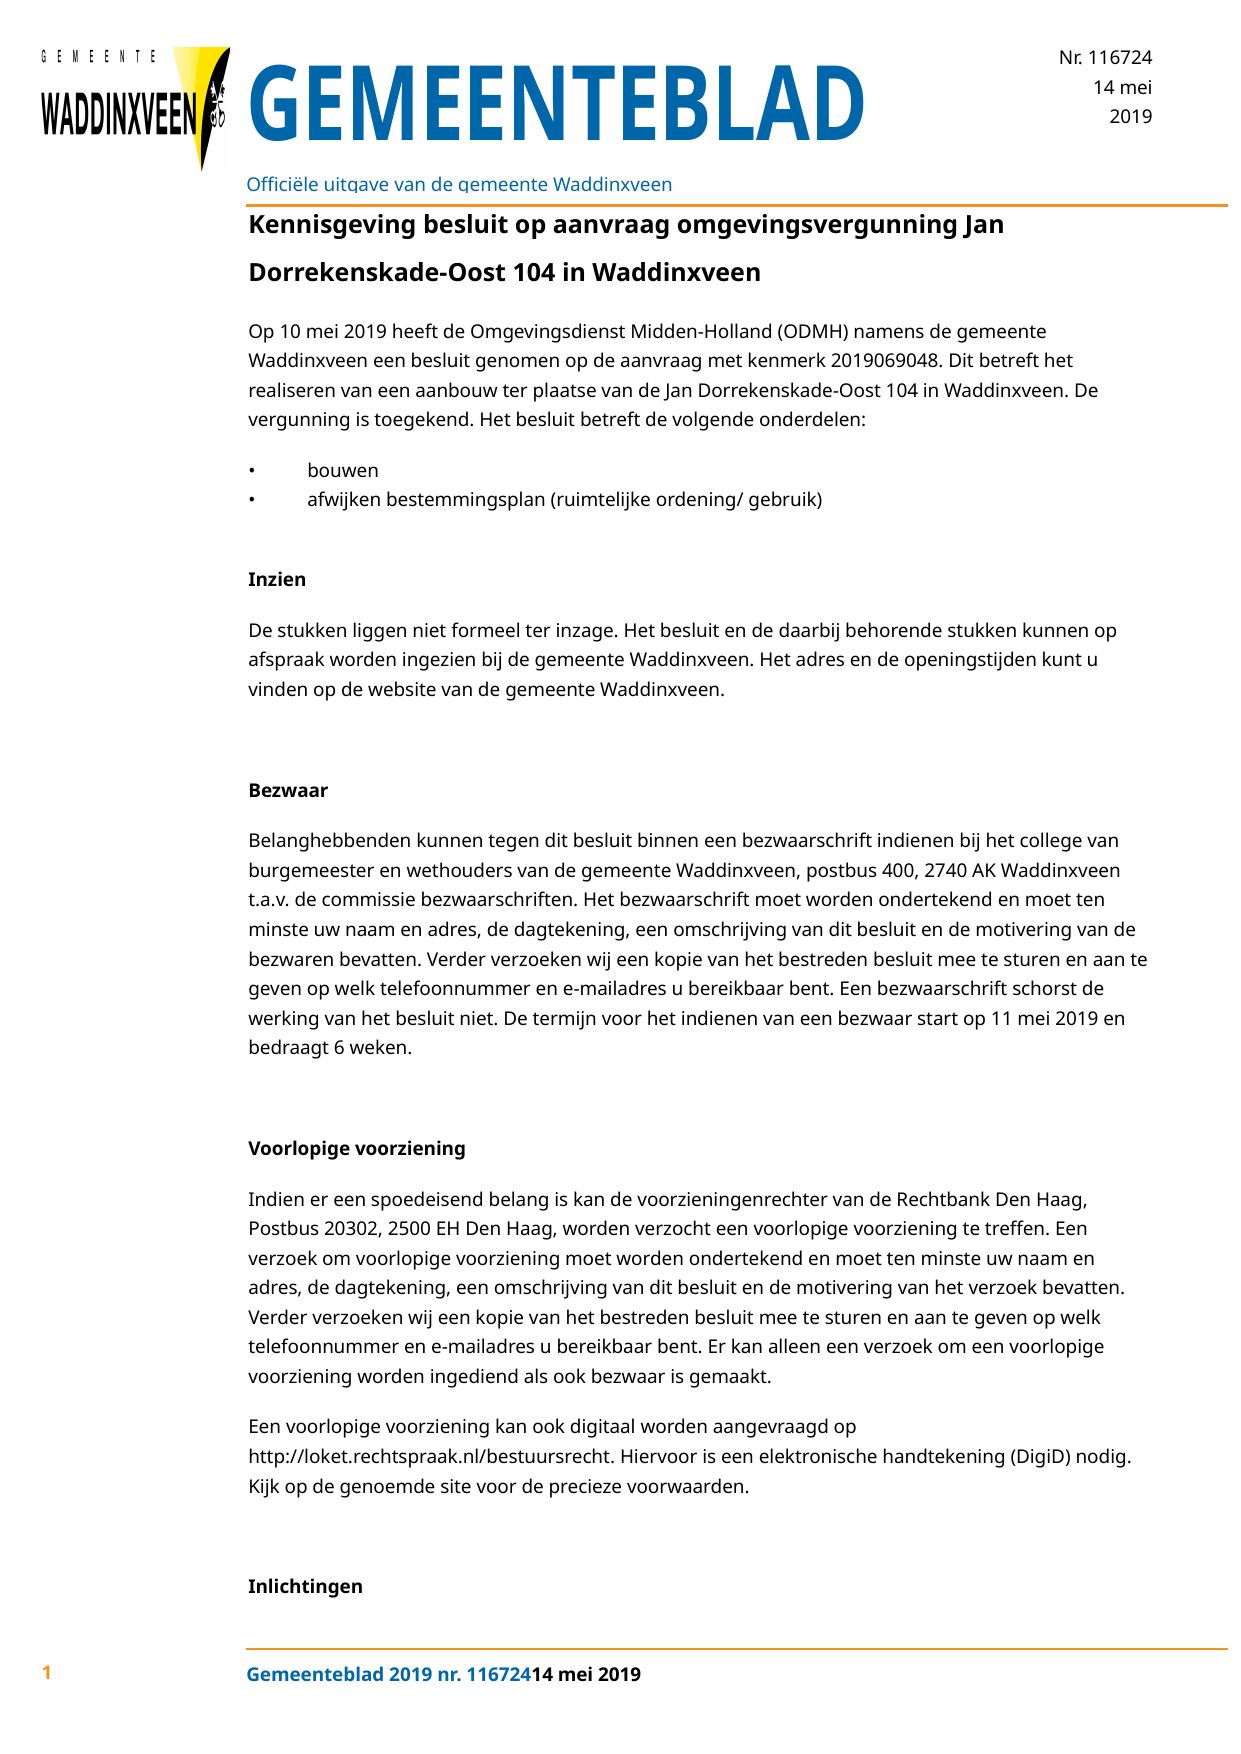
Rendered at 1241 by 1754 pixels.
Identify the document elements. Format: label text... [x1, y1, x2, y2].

text Bezwaar [248, 777, 1152, 803]
text Belanghebbenden kunnen tegen dit besluit binnen een bezwaarschrift indienen bij het college van burgemeester en wethouders van de gemeente Waddinxveen, postbus 400, 2740 AK Waddinxveen t.a.v. de commissie bezwaarschriften. Het bezwaarschrift moet worden ondertekend en moet ten minste uw naam en adres, de dagtekening, een omschrijving van dit besluit en de motivering van de bezwaren bevatten. Verder verzoeken wij een kopie van het bestreden besluit mee te sturen en aan te geven op welk telefoonnummer en e-mailadres u bereikbaar bent. Een bezwaarschrift schorst de werking van het besluit niet. De termijn voor het indienen van een bezwaar start op 11 mei 2019 en bedraagt 6 weken. [248, 827, 1152, 1060]
list afwijken bestemmingsplan (ruimtelijke ordening/ gebruik) [248, 487, 1152, 512]
list bouwen [248, 457, 1152, 483]
text Kennisgeving besluit op aanvraag omgevingsvergunning Jan Dorrekenskade-Oost 104 in Waddinxveen [248, 207, 1152, 288]
picture [41, 47, 231, 172]
text Voorlopige voorziening [248, 1135, 1152, 1161]
text Inzien [248, 567, 1152, 592]
text Inlichtingen [248, 1574, 1152, 1599]
text Indien er een spoedeisend belang is kan de voorzieningenrechter van de Rechtbank Den Haag, Postbus 20302, 2500 EH Den Haag, worden verzocht een voorlopige voorziening te treffen. Een verzoek om voorlopige voorziening moet worden ondertekend en moet ten minste uw naam en adres, de dagtekening, een omschrijving van dit besluit en de motivering van het verzoek bevatten. Verder verzoeken wij een kopie van het bestreden besluit mee te sturen en aan te geven op welk telefoonnummer en e-mailadres u bereikbaar bent. Er kan alleen een verzoek om een voorlopige voorziening worden ingediend als ook bezwaar is gemaakt. [248, 1186, 1152, 1389]
text Op 10 mei 2019 heeft de Omgevingsdienst Midden-Holland (ODMH) namens de gemeente Waddinxveen een besluit genomen op de aanvraag met kenmerk 2019069048. Dit betreft het realiseren van een aanbouw ter plaatse van de Jan Dorrekenskade-Oost 104 in Waddinxveen. De vergunning is toegekend. Het besluit betreft de volgende onderdelen: [248, 318, 1152, 432]
text Een voorlopige voorziening kan ook digitaal worden aangevraagd op http://loket.rechtspraak.nl/bestuursrecht. Hiervoor is een elektronische handtekening (DigiD) nodig. Kijk op de genoemde site voor de precieze voorwaarden. [248, 1414, 1152, 1499]
text De stukken liggen niet formeel ter inzage. Het besluit en de daarbij behorende stukken kunnen op afspraak worden ingezien bij de gemeente Waddinxveen. Het adres en de openingstijden kunt u vinden op de website van de gemeente Waddinxveen. [248, 617, 1152, 702]
